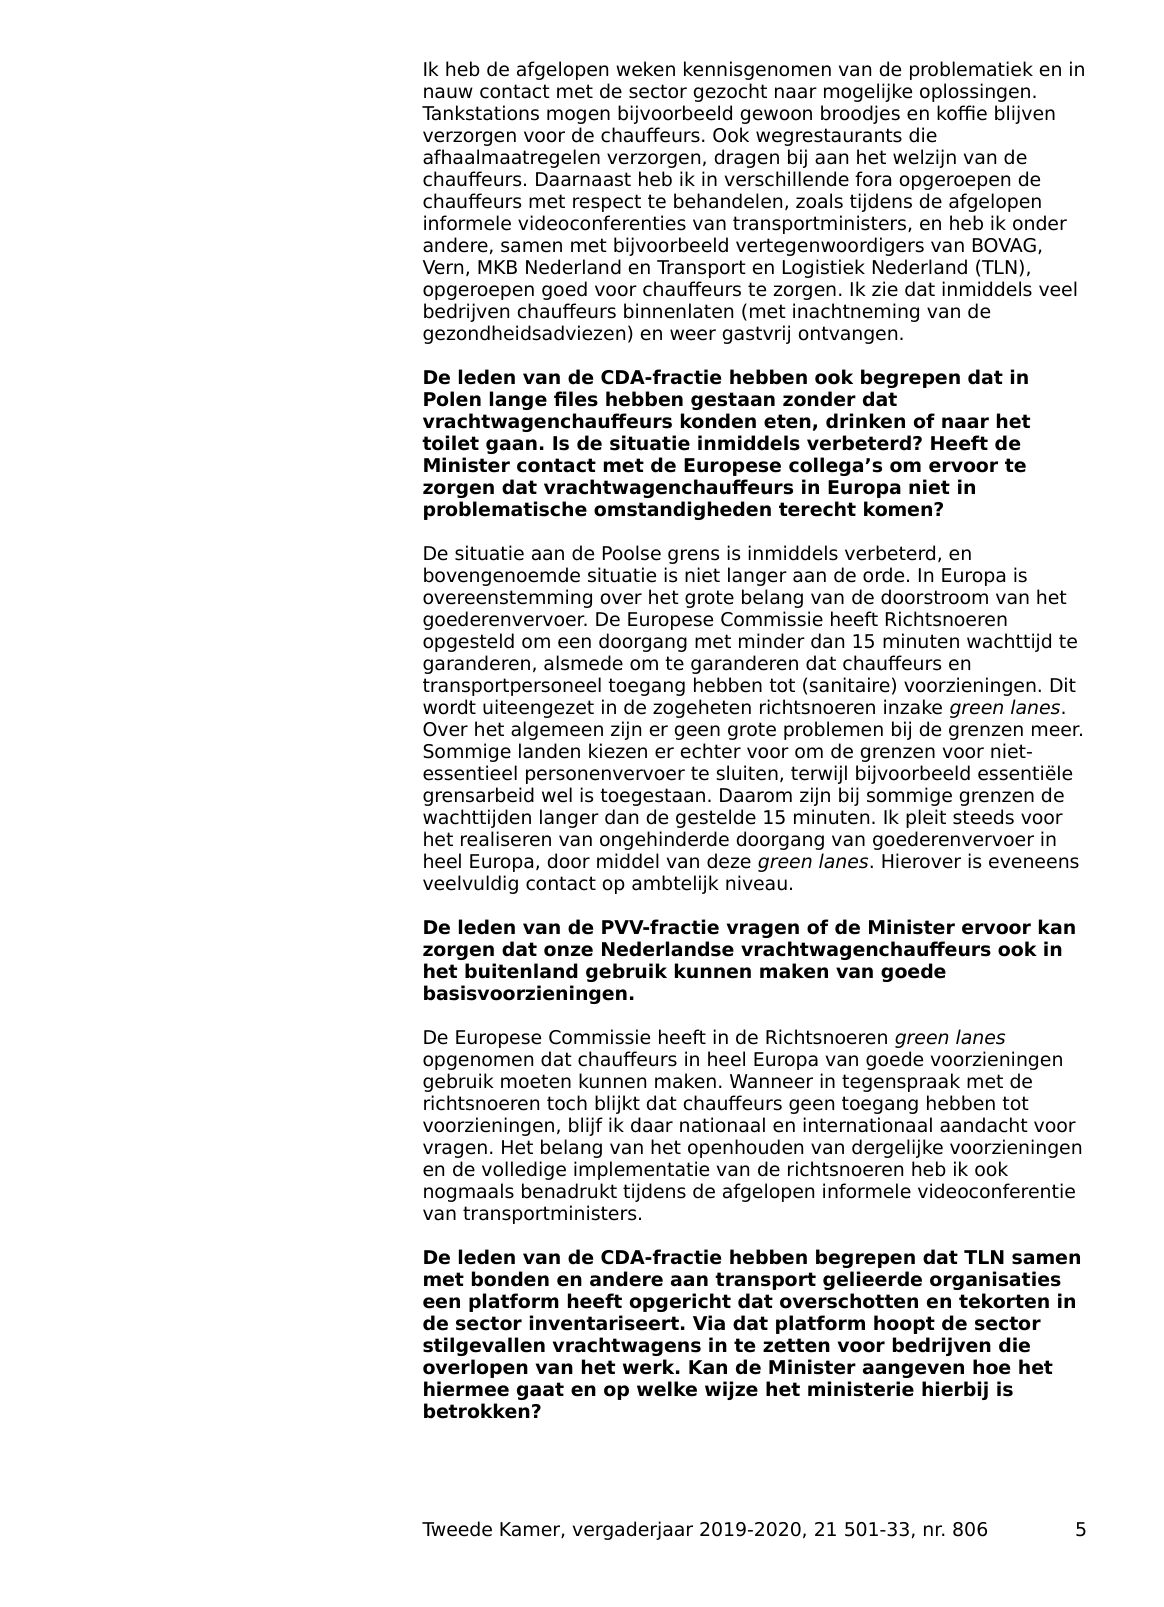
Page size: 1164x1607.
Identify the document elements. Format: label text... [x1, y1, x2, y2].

text De situatie aan de Poolse grens is inmiddels verbeterd, en bovengenoemde situatie is niet langer aan de orde. In Europa is overeenstemming over het grote belang van de doorstroom van het goederenvervoer. De Europese Commissie heeft Richtsnoeren opgesteld om een doorgang met minder dan 15 minuten wachttijd te garanderen, alsmede om te garanderen dat chauffeurs en transportpersoneel toegang hebben tot (sanitaire) voorzieningen. Dit wordt uiteengezet in de zogeheten richtsnoeren inzake green lanes. Over het algemeen zijn er geen grote problemen bij de grenzen meer. Sommige landen kiezen er echter voor om de grenzen voor niet-essentieel personenvervoer te sluiten, terwijl bijvoorbeeld essentiële grensarbeid wel is toegestaan. Daarom zijn bij sommige grenzen de wachttijden langer dan de gestelde 15 minuten. Ik pleit steeds voor het realiseren van ongehinderde doorgang van goederenvervoer in heel Europa, door middel van deze green lanes. Hierover is eveneens veelvuldig contact op ambtelijk niveau. [422, 543, 1087, 895]
text Ik heb de afgelopen weken kennisgenomen van de problematiek en in nauw contact met de sector gezocht naar mogelijke oplossingen. Tankstations mogen bijvoorbeeld gewoon broodjes en koffie blijven verzorgen voor de chauffeurs. Ook wegrestaurants die afhaalmaatregelen verzorgen, dragen bij aan het welzijn van de chauffeurs. Daarnaast heb ik in verschillende fora opgeroepen de chauffeurs met respect te behandelen, zoals tijdens de afgelopen informele videoconferenties van transportministers, en heb ik onder andere, samen met bijvoorbeeld vertegenwoordigers van BOVAG, Vern, MKB Nederland en Transport en Logistiek Nederland (TLN), opgeroepen goed voor chauffeurs te zorgen. Ik zie dat inmiddels veel bedrijven chauffeurs binnenlaten (met inachtneming van de gezondheidsadviezen) en weer gastvrij ontvangen. [422, 59, 1087, 345]
text De leden van de PVV-fractie vragen of de Minister ervoor kan zorgen dat onze Nederlandse vrachtwagenchauffeurs ook in het buitenland gebruik kunnen maken van goede basisvoorzieningen. [422, 917, 1087, 1005]
text De leden van de CDA-fractie hebben ook begrepen dat in Polen lange files hebben gestaan zonder dat vrachtwagenchauffeurs konden eten, drinken of naar het toilet gaan. Is de situatie inmiddels verbeterd? Heeft de Minister contact met de Europese collega’s om ervoor te zorgen dat vrachtwagenchauffeurs in Europa niet in problematische omstandigheden terecht komen? [422, 367, 1087, 521]
text De Europese Commissie heeft in de Richtsnoeren green lanes opgenomen dat chauffeurs in heel Europa van goede voorzieningen gebruik moeten kunnen maken. Wanneer in tegenspraak met de richtsnoeren toch blijkt dat chauffeurs geen toegang hebben tot voorzieningen, blijf ik daar nationaal en internationaal aandacht voor vragen. Het belang van het openhouden van dergelijke voorzieningen en de volledige implementatie van de richtsnoeren heb ik ook nogmaals benadrukt tijdens de afgelopen informele videoconferentie van transportministers. [422, 1027, 1087, 1225]
text De leden van de CDA-fractie hebben begrepen dat TLN samen met bonden en andere aan transport gelieerde organisaties een platform heeft opgericht dat overschotten en tekorten in de sector inventariseert. Via dat platform hoopt de sector stilgevallen vrachtwagens in te zetten voor bedrijven die overlopen van het werk. Kan de Minister aangeven hoe het hiermee gaat en op welke wijze het ministerie hierbij is betrokken? [422, 1247, 1087, 1423]
